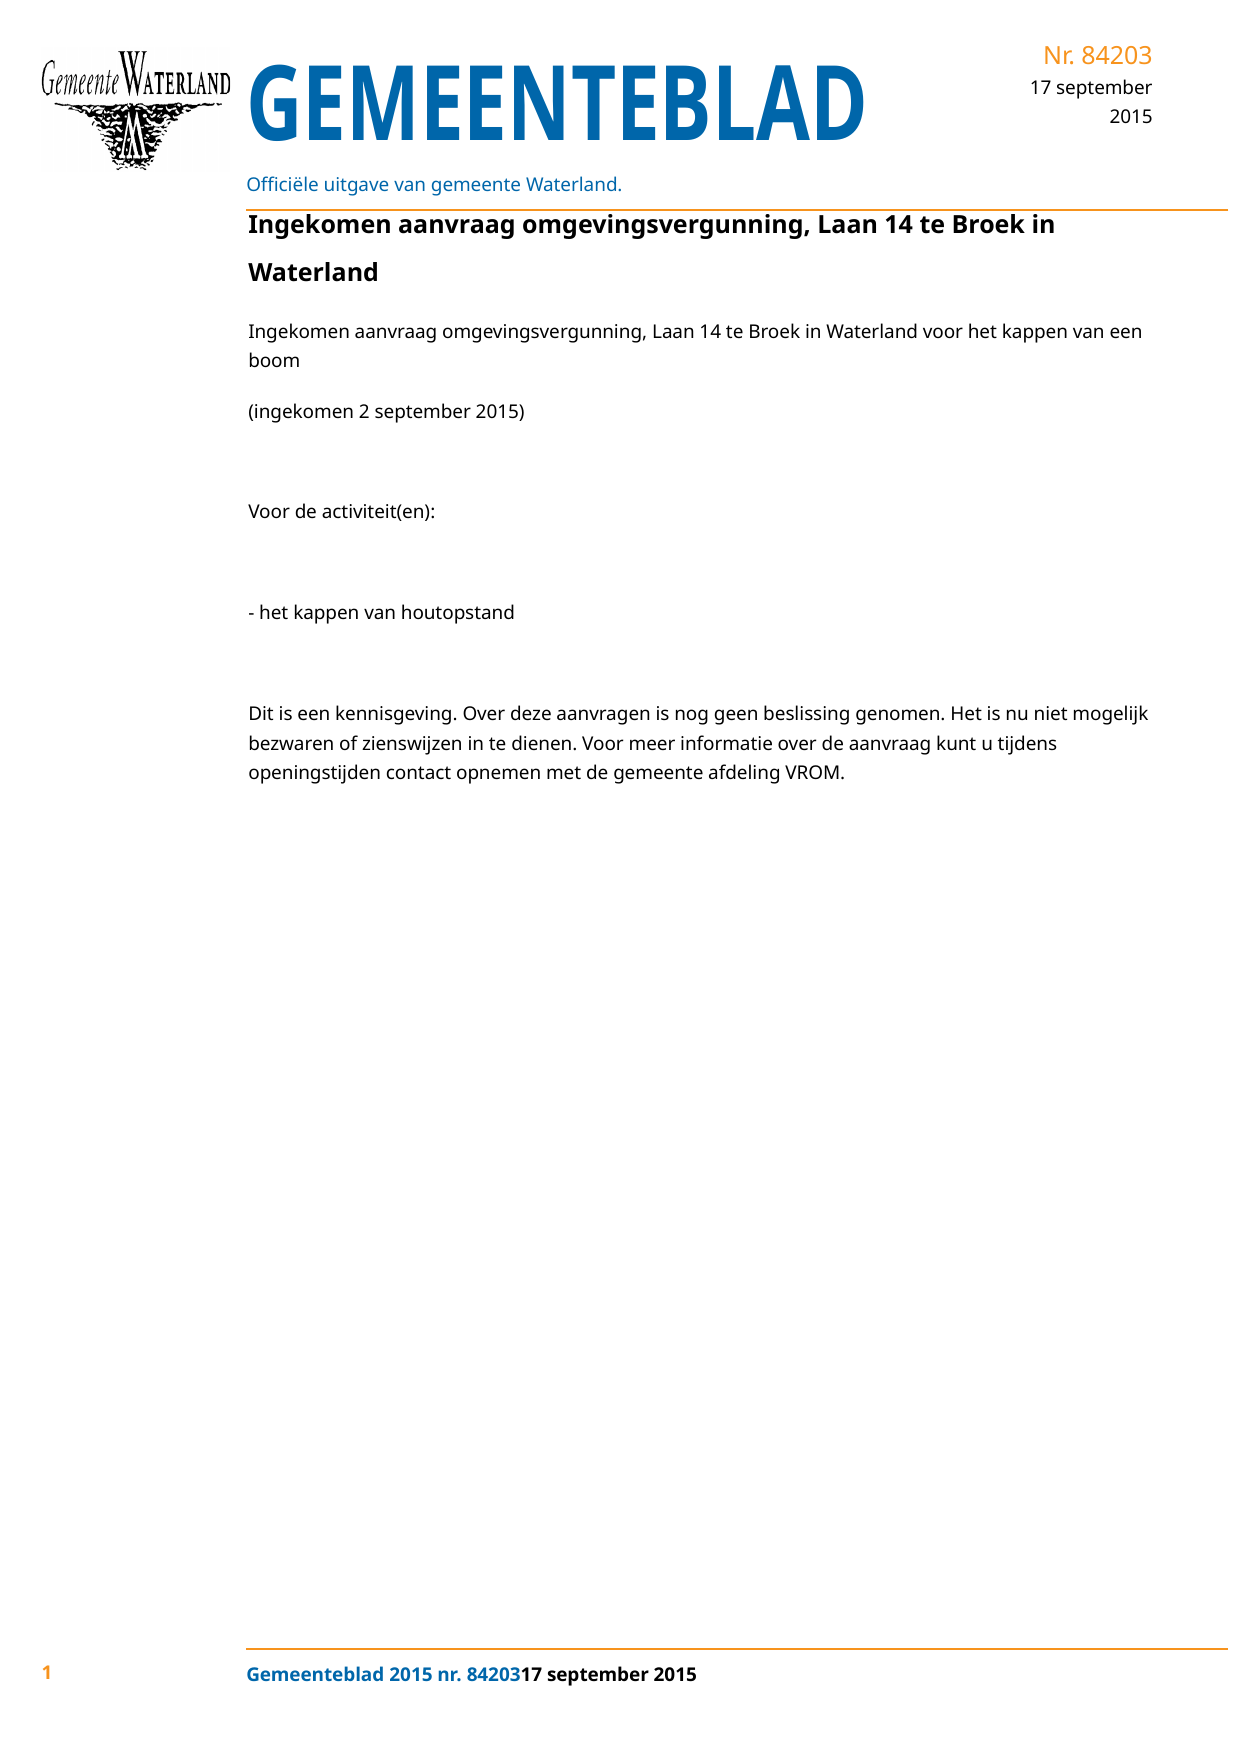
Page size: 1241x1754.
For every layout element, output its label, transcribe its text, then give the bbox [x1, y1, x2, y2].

text (ingekomen 2 september 2015) [248, 398, 1152, 424]
text - het kappen van houtopstand [248, 599, 1152, 625]
picture [41, 47, 231, 172]
text Voor de activiteit(en): [248, 499, 1152, 524]
text Ingekomen aanvraag omgevingsvergunning, Laan 14 te Broek in Waterland [248, 211, 1152, 288]
text Dit is een kennisgeving. Over deze aanvragen is nog geen beslissing genomen. Het is nu niet mogelijk bezwaren of zienswijzen in te dienen. Voor meer informatie over de aanvraag kunt u tijdens openingstijden contact opnemen met de gemeente afdeling VROM. [248, 700, 1152, 785]
text Ingekomen aanvraag omgevingsvergunning, Laan 14 te Broek in Waterland voor het kappen van een boom [248, 318, 1152, 373]
